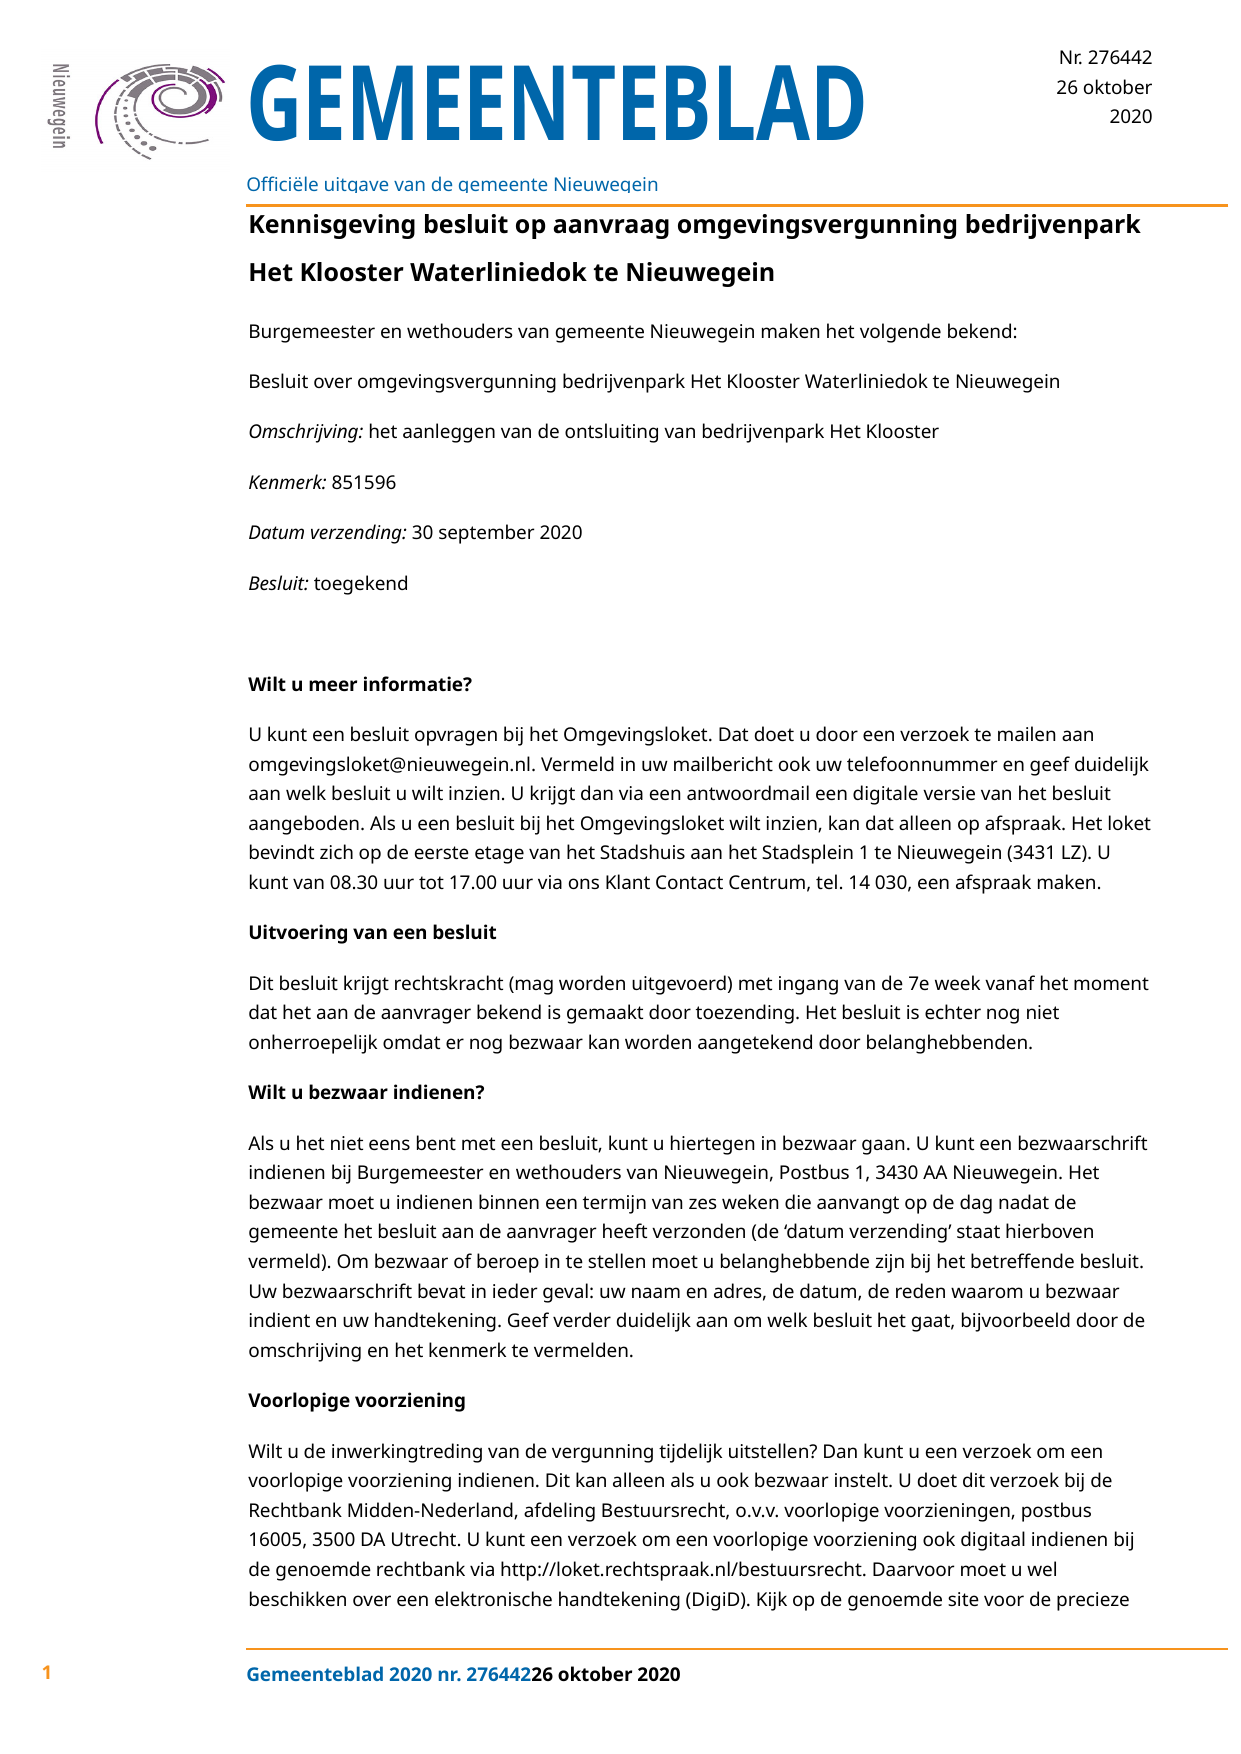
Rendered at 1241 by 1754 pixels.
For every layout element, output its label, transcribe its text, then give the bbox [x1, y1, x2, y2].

text U kunt een besluit opvragen bij het Omgevingsloket. Dat doet u door een verzoek te mailen aan omgevingsloket@nieuwegein.nl. Vermeld in uw mailbericht ook uw telefoonnummer en geef duidelijk aan welk besluit u wilt inzien. U krijgt dan via een antwoordmail een digitale versie van het besluit aangeboden. Als u een besluit bij het Omgevingsloket wilt inzien, kan dat alleen op afspraak. Het loket bevindt zich op de eerste etage van het Stadshuis aan het Stadsplein 1 te Nieuwegein (3431 LZ). U kunt van 08.30 uur tot 17.00 uur via ons Klant Contact Centrum, tel. 14 030, een afspraak maken. [248, 721, 1152, 895]
text Wilt u bezwaar indienen? [248, 1079, 1152, 1105]
picture [41, 47, 231, 172]
text Uitvoering van een besluit [248, 919, 1152, 945]
text Wilt u meer informatie? [248, 671, 1152, 697]
text Wilt u de inwerkingtreding van de vergunning tijdelijk uitstellen? Dan kunt u een verzoek om een voorlopige voorziening indienen. Dit kan alleen als u ook bezwaar instelt. U doet dit verzoek bij de Rechtbank Midden-Nederland, afdeling Bestuursrecht, o.v.v. voorlopige voorzieningen, postbus 16005, 3500 DA Utrecht. U kunt een verzoek om een voorlopige voorziening ook digitaal indienen bij de genoemde rechtbank via http://loket.rechtspraak.nl/bestuursrecht. Daarvoor moet u wel beschikken over een elektronische handtekening (DigiD). Kijk op de genoemde site voor de precieze [248, 1438, 1152, 1612]
text Als u het niet eens bent met een besluit, kunt u hiertegen in bezwaar gaan. U kunt een bezwaarschrift indienen bij Burgemeester en wethouders van Nieuwegein, Postbus 1, 3430 AA Nieuwegein. Het bezwaar moet u indienen binnen een termijn van zes weken die aanvangt op de dag nadat de gemeente het besluit aan de aanvrager heeft verzonden (de ‘datum verzending’ staat hierboven vermeld). Om bezwaar of beroep in te stellen moet u belanghebbende zijn bij het betreffende besluit. Uw bezwaarschrift bevat in ieder geval: uw naam en adres, de datum, de reden waarom u bezwaar indient en uw handtekening. Geef verder duidelijk aan om welk besluit het gaat, bijvoorbeeld door de omschrijving en het kenmerk te vermelden. [248, 1130, 1152, 1363]
text Besluit: toegekend [248, 570, 1152, 596]
text Besluit over omgevingsvergunning bedrijvenpark Het Klooster Waterliniedok te Nieuwegein [248, 368, 1152, 394]
text Kennisgeving besluit op aanvraag omgevingsvergunning bedrijvenpark Het Klooster Waterliniedok te Nieuwegein [248, 207, 1152, 288]
text Dit besluit krijgt rechtskracht (mag worden uitgevoerd) met ingang van de 7e week vanaf het moment dat het aan de aanvrager bekend is gemaakt door toezending. Het besluit is echter nog niet onherroepelijk omdat er nog bezwaar kan worden aangetekend door belanghebbenden. [248, 970, 1152, 1055]
text Voorlopige voorziening [248, 1387, 1152, 1413]
text Burgemeester en wethouders van gemeente Nieuwegein maken het volgende bekend: [248, 318, 1152, 344]
text Datum verzending: 30 september 2020 [248, 519, 1152, 545]
text Omschrijving: het aanleggen van de ontsluiting van bedrijvenpark Het Klooster [248, 419, 1152, 444]
text Kenmerk: 851596 [248, 469, 1152, 495]
